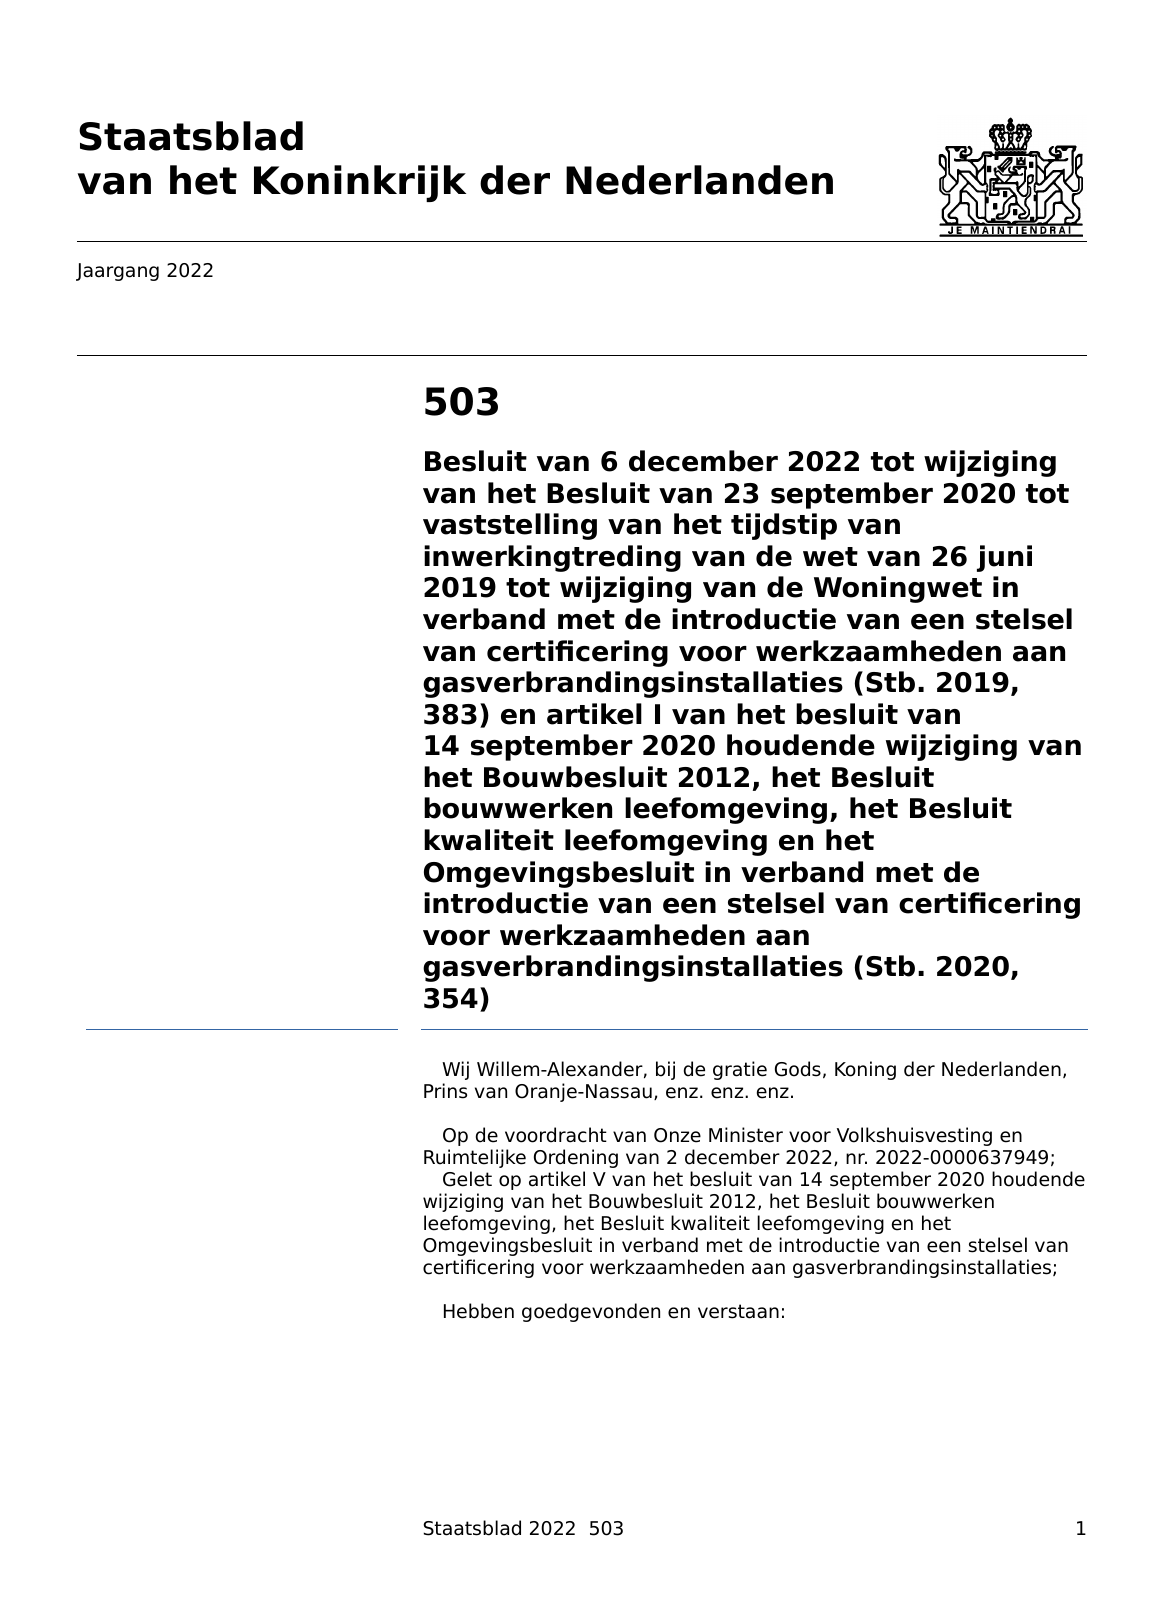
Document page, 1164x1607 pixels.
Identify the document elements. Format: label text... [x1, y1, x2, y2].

table_header Staatsblad van het Koninkrijk der Nederlanden [77, 100, 886, 241]
text Wij Willem-Alexander, bij de gratie Gods, Koning der Nederlanden, Prins van Oranje-Nassau, enz. enz. enz. [422, 1059, 1087, 1103]
text Besluit van 6 december 2022 tot wijziging van het Besluit van 23 september 2020 tot vaststelling van het tijdstip van inwerkingtreding van de wet van 26 juni 2019 tot wijziging van de Woningwet in verband met de introductie van een stelsel van certificering voor werkzaamheden aan gasverbrandingsinstallaties (Stb. 2019, 383) en artikel I van het besluit van 14 september 2020 houdende wijziging van het Bouwbesluit 2012, het Besluit bouwwerken leefomgeving, het Besluit kwaliteit leefomgeving en het Omgevingsbesluit in verband met de introductie van een stelsel van certificering voor werkzaamheden aan gasverbrandingsinstallaties (Stb. 2020, 354) [422, 447, 1087, 1015]
subtitle 503 [422, 381, 1087, 424]
text Op de voordracht van Onze Minister voor Volkshuisvesting en Ruimtelijke Ordening van 2 december 2022, nr. 2022-0000637949; [422, 1125, 1087, 1169]
picture [936, 115, 1087, 240]
text Gelet op artikel V van het besluit van 14 september 2020 houdende wijziging van het Bouwbesluit 2012, het Besluit bouwwerken leefomgeving, het Besluit kwaliteit leefomgeving en het Omgevingsbesluit in verband met de introductie van een stelsel van certificering voor werkzaamheden aan gasverbrandingsinstallaties; [422, 1169, 1087, 1279]
table_header [886, 100, 1087, 241]
text Hebben goedgevonden en verstaan: [422, 1301, 1087, 1323]
table_cell Jaargang 2022 [77, 242, 1087, 355]
